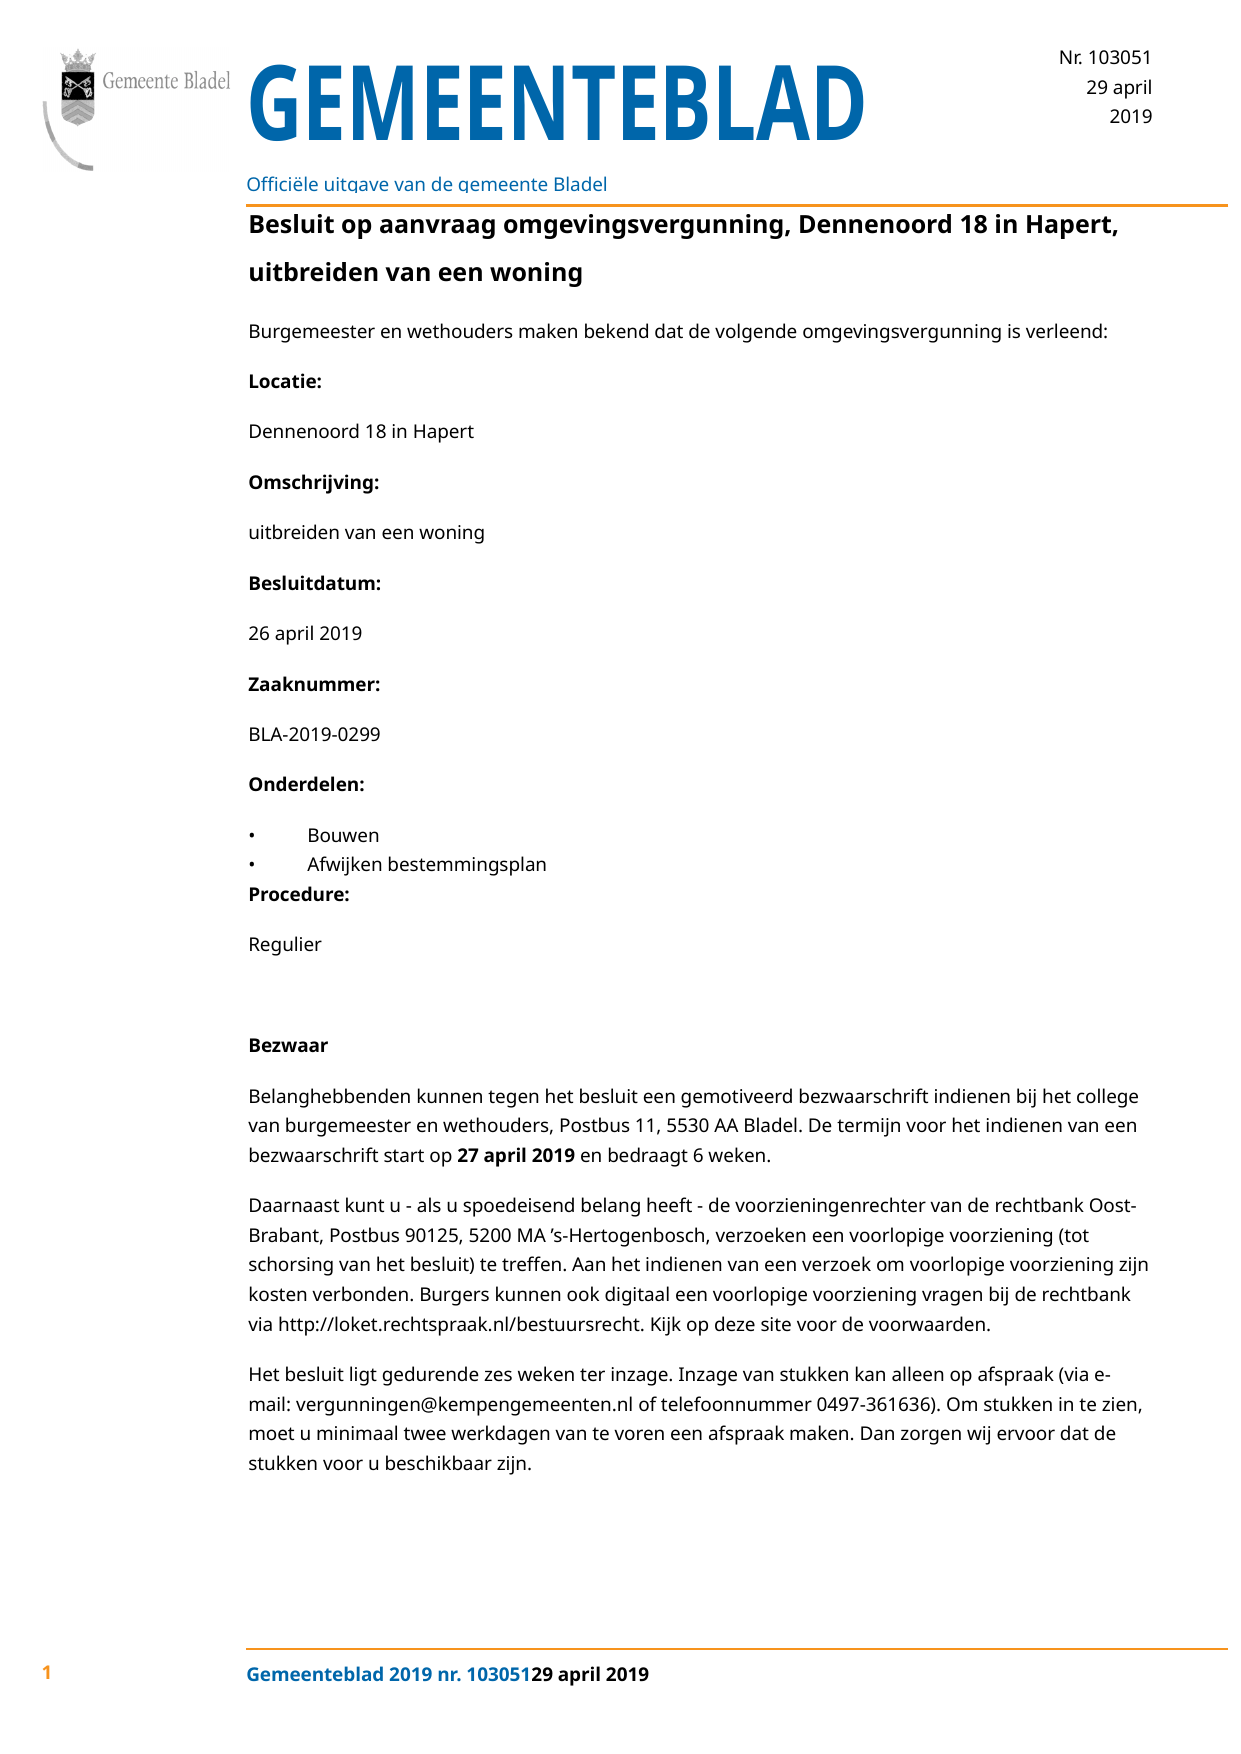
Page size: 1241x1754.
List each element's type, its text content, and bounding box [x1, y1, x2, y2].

text BLA-2019-0299 [248, 721, 1152, 747]
text Regulier [248, 932, 1152, 957]
text Zaaknummer: [248, 671, 1152, 697]
text Besluitdatum: [248, 570, 1152, 596]
text Belanghebbenden kunnen tegen het besluit een gemotiveerd bezwaarschrift indienen bij het college van burgemeester en wethouders, Postbus 11, 5530 AA Bladel. De termijn voor het indienen van een bezwaarschrift start op 27 april 2019 en bedraagt 6 weken. [248, 1083, 1152, 1168]
text Procedure: [248, 881, 1152, 907]
list Bouwen [248, 822, 1152, 848]
text Dennenoord 18 in Hapert [248, 419, 1152, 444]
text Burgemeester en wethouders maken bekend dat de volgende omgevingsvergunning is verleend: [248, 318, 1152, 344]
text Bezwaar [248, 1032, 1152, 1058]
text uitbreiden van een woning [248, 519, 1152, 545]
text Daarnaast kunt u - als u spoedeisend belang heeft - de voorzieningenrechter van de rechtbank Oost-Brabant, Postbus 90125, 5200 MA ’s-Hertogenbosch, verzoeken een voorlopige voorziening (tot schorsing van het besluit) te treffen. Aan het indienen van een verzoek om voorlopige voorziening zijn kosten verbonden. Burgers kunnen ook digitaal een voorlopige voorziening vragen bij de rechtbank via http://loket.rechtspraak.nl/bestuursrecht. Kijk op deze site voor de voorwaarden. [248, 1192, 1152, 1337]
text Besluit op aanvraag omgevingsvergunning, Dennenoord 18 in Hapert, uitbreiden van een woning [248, 207, 1152, 288]
text 26 april 2019 [248, 620, 1152, 646]
picture [41, 47, 231, 172]
text Onderdelen: [248, 772, 1152, 797]
text Omschrijving: [248, 469, 1152, 495]
text Locatie: [248, 368, 1152, 394]
text Het besluit ligt gedurende zes weken ter inzage. Inzage van stukken kan alleen op afspraak (via e-mail: vergunningen@kempengemeenten.nl of telefoonnummer 0497-361636). Om stukken in te zien, moet u minimaal twee werkdagen van te voren een afspraak maken. Dan zorgen wij ervoor dat de stukken voor u beschikbaar zijn. [248, 1361, 1152, 1476]
list Afwijken bestemmingsplan [248, 852, 1152, 877]
